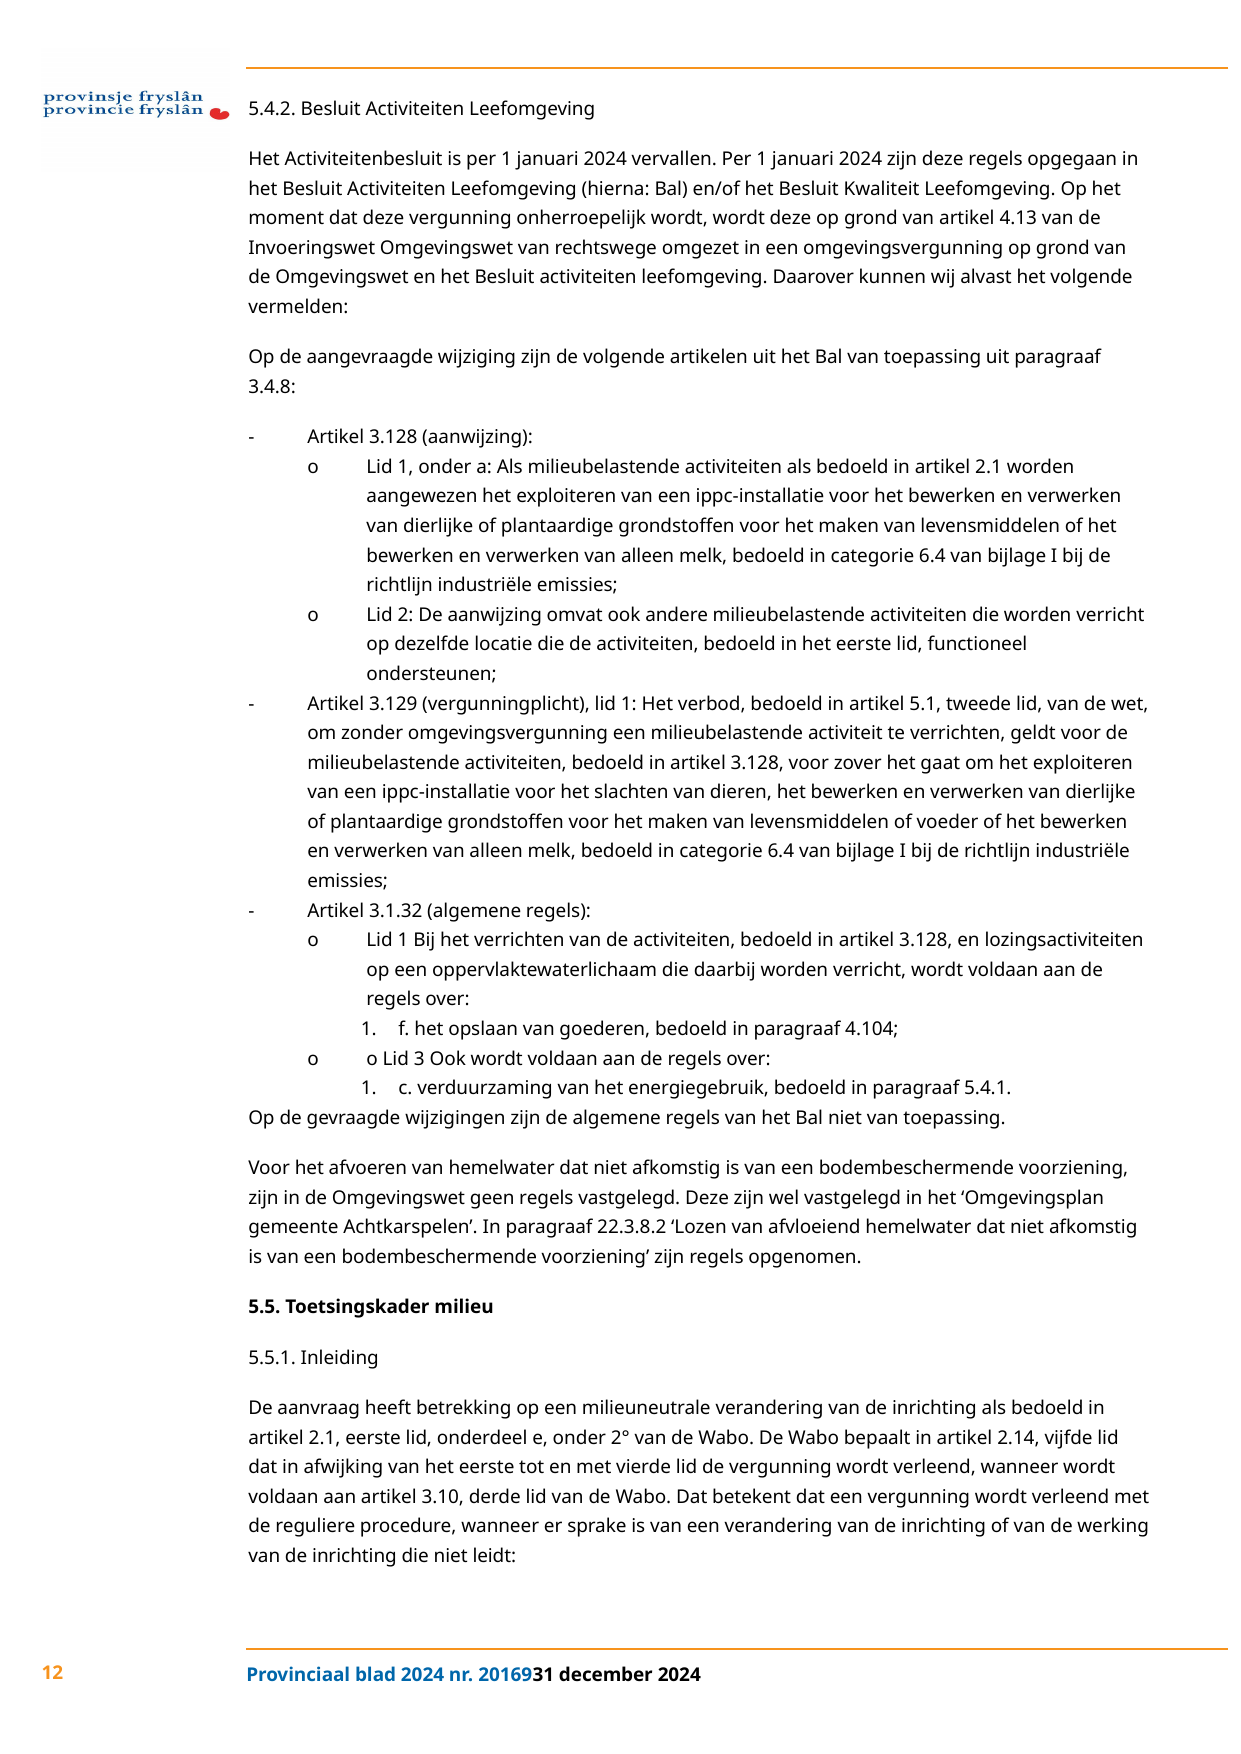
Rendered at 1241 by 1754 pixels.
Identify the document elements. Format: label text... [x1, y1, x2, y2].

text 5.5. Toetsingskader milieu [248, 1293, 1152, 1319]
list Lid 1, onder a: Als milieubelastende activiteiten als bedoeld in artikel 2.1 worden aangewezen het exploiteren van een ippc-installatie voor het bewerken en verwerken van dierlijke of plantaardige grondstoffen voor het maken van levensmiddelen of het bewerken en verwerken van alleen melk, bedoeld in categorie 6.4 van bijlage I bij de richtlijn industriële emissies; [307, 453, 1152, 597]
list o Lid 3 Ook wordt voldaan aan de regels over: [307, 1045, 1152, 1071]
picture [41, 47, 231, 172]
list Artikel 3.129 (vergunningplicht), lid 1: Het verbod, bedoeld in artikel 5.1, tweede lid, van de wet, om zonder omgevingsvergunning een milieubelastende activiteit te verrichten, geldt voor de milieubelastende activiteiten, bedoeld in artikel 3.128, voor zover het gaat om het exploiteren van een ippc-installatie voor het slachten van dieren, het bewerken en verwerken van dierlijke of plantaardige grondstoffen voor het maken van levensmiddelen of voeder of het bewerken en verwerken van alleen melk, bedoeld in categorie 6.4 van bijlage I bij de richtlijn industriële emissies; [248, 690, 1152, 893]
text Op de aangevraagde wijziging zijn de volgende artikelen uit het Bal van toepassing uit paragraaf 3.4.8: [248, 343, 1152, 399]
list Lid 1 Bij het verrichten van de activiteiten, bedoeld in artikel 3.128, en lozingsactiviteiten op een oppervlaktewaterlichaam die daarbij worden verricht, wordt voldaan aan de regels over: [307, 926, 1152, 1011]
text 5.5.1. Inleiding [248, 1344, 1152, 1370]
list Lid 2: De aanwijzing omvat ook andere milieubelastende activiteiten die worden verricht op dezelfde locatie die de activiteiten, bedoeld in het eerste lid, functioneel ondersteunen; [307, 601, 1152, 686]
text Op de gevraagde wijzigingen zijn de algemene regels van het Bal niet van toepassing. [248, 1104, 1152, 1130]
list c. verduurzaming van het energiegebruik, bedoeld in paragraaf 5.4.1. [361, 1074, 1152, 1100]
text Het Activiteitenbesluit is per 1 januari 2024 vervallen. Per 1 januari 2024 zijn deze regels opgegaan in het Besluit Activiteiten Leefomgeving (hierna: Bal) en/of het Besluit Kwaliteit Leefomgeving. Op het moment dat deze vergunning onherroepelijk wordt, wordt deze op grond van artikel 4.13 van de Invoeringswet Omgevingswet van rechtswege omgezet in een omgevingsvergunning op grond van de Omgevingswet en het Besluit activiteiten leefomgeving. Daarover kunnen wij alvast het volgende vermelden: [248, 145, 1152, 319]
text Voor het afvoeren van hemelwater dat niet afkomstig is van een bodembeschermende voorziening, zijn in de Omgevingswet geen regels vastgelegd. Deze zijn wel vastgelegd in het ‘Omgevingsplan gemeente Achtkarspelen’. In paragraaf 22.3.8.2 ‘Lozen van afvloeiend hemelwater dat niet afkomstig is van een bodembeschermende voorziening’ zijn regels opgenomen. [248, 1154, 1152, 1269]
list f. het opslaan van goederen, bedoeld in paragraaf 4.104; [361, 1015, 1152, 1041]
text De aanvraag heeft betrekking op een milieuneutrale verandering van de inrichting als bedoeld in artikel 2.1, eerste lid, onderdeel e, onder 2° van de Wabo. De Wabo bepaalt in artikel 2.14, vijfde lid dat in afwijking van het eerste tot en met vierde lid de vergunning wordt verleend, wanneer wordt voldaan aan artikel 3.10, derde lid van de Wabo. Dat betekent dat een vergunning wordt verleend met de reguliere procedure, wanneer er sprake is van een verandering van de inrichting of van de werking van de inrichting die niet leidt: [248, 1394, 1152, 1568]
list Artikel 3.128 (aanwijzing): [248, 423, 1152, 449]
list Artikel 3.1.32 (algemene regels): [248, 897, 1152, 923]
text 5.4.2. Besluit Activiteiten Leefomgeving [248, 95, 1152, 121]
